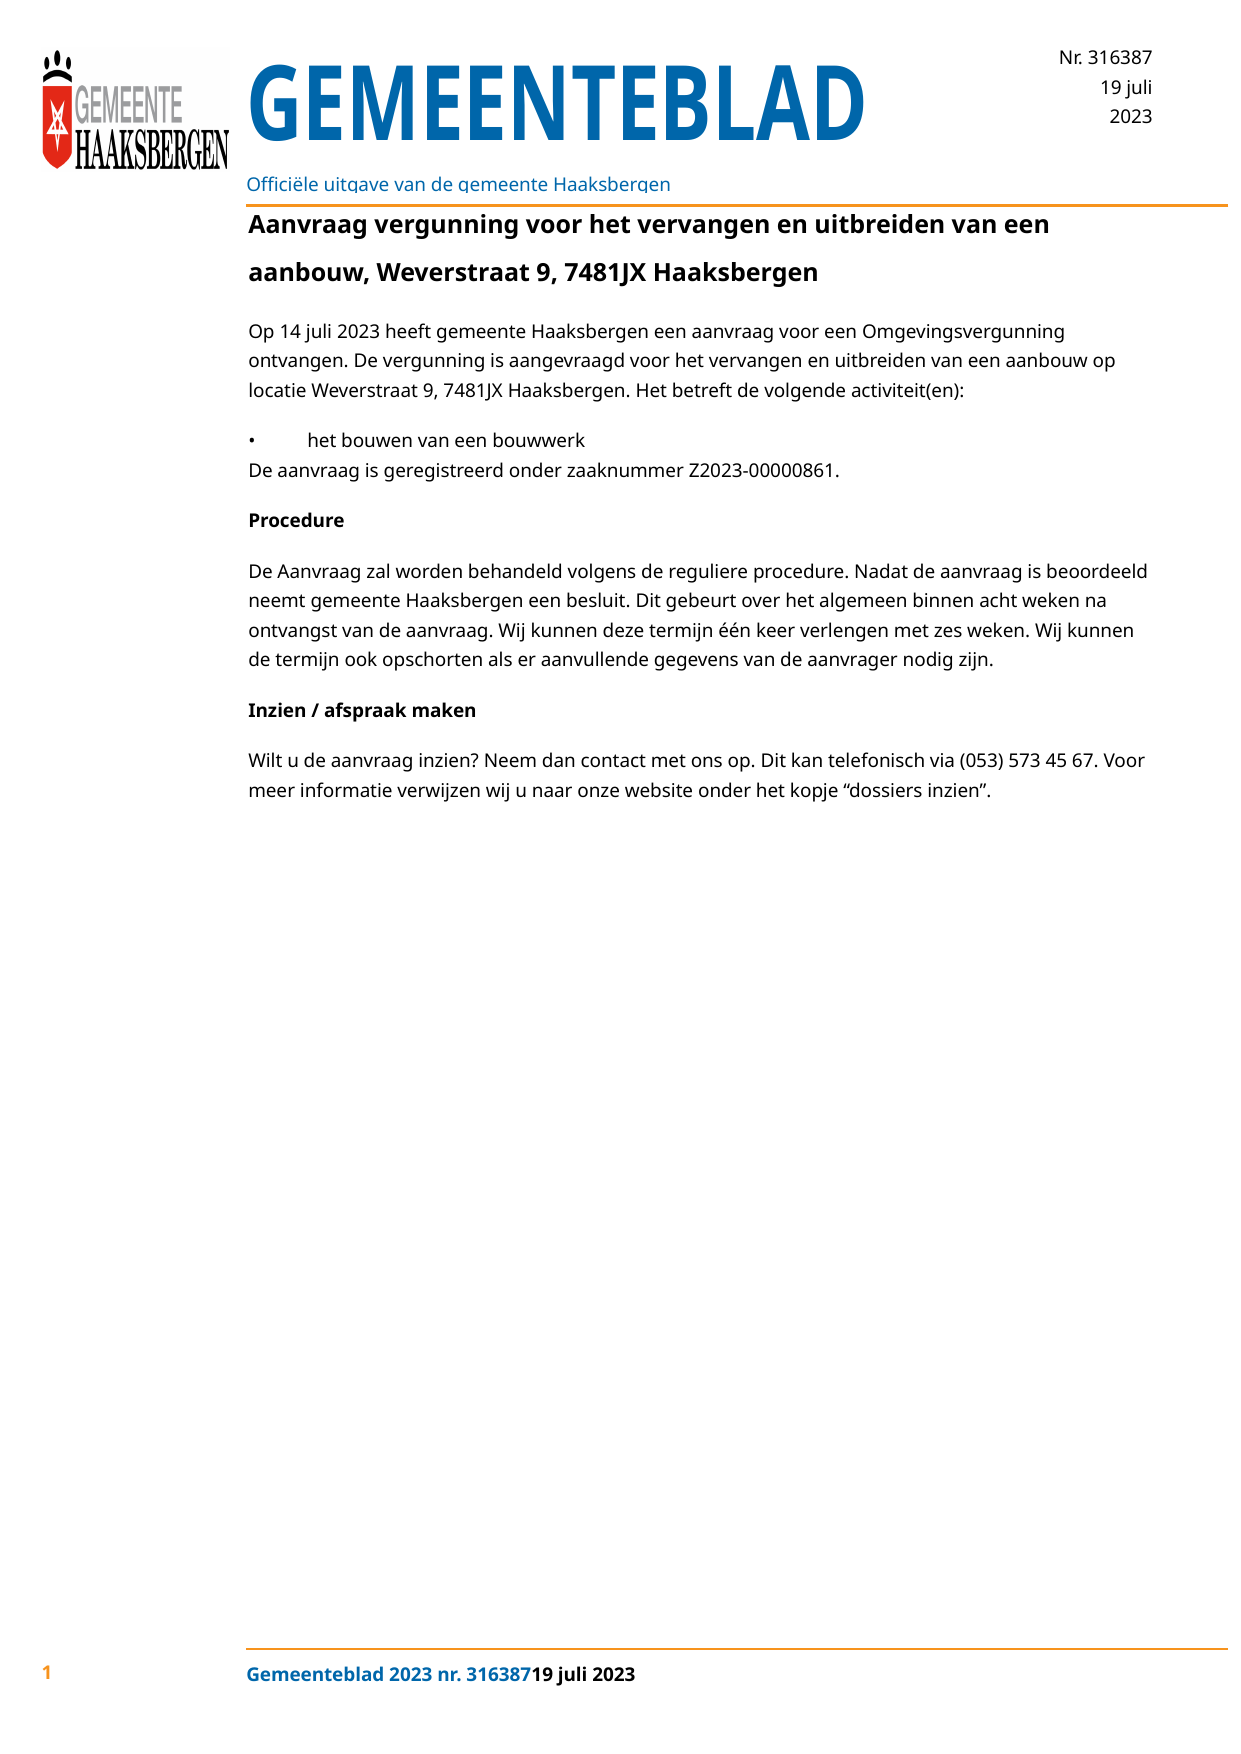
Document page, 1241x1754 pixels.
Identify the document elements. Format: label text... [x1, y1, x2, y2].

picture [41, 47, 231, 172]
text De aanvraag is geregistreerd onder zaaknummer Z2023-00000861. [248, 457, 1152, 483]
text Procedure [248, 507, 1152, 533]
text Wilt u de aanvraag inzien? Neem dan contact met ons op. Dit kan telefonisch via (053) 573 45 67. Voor meer informatie verwijzen wij u naar onze website onder het kopje “dossiers inzien”. [248, 747, 1152, 803]
text Op 14 juli 2023 heeft gemeente Haaksbergen een aanvraag voor een Omgevingsvergunning ontvangen. De vergunning is aangevraagd voor het vervangen en uitbreiden van een aanbouw op locatie Weverstraat 9, 7481JX Haaksbergen. Het betreft de volgende activiteit(en): [248, 318, 1152, 403]
list het bouwen van een bouwwerk [248, 427, 1152, 453]
text Aanvraag vergunning voor het vervangen en uitbreiden van een aanbouw, Weverstraat 9, 7481JX Haaksbergen [248, 207, 1152, 288]
text De Aanvraag zal worden behandeld volgens de reguliere procedure. Nadat de aanvraag is beoordeeld neemt gemeente Haaksbergen een besluit. Dit gebeurt over het algemeen binnen acht weken na ontvangst van de aanvraag. Wij kunnen deze termijn één keer verlengen met zes weken. Wij kunnen de termijn ook opschorten als er aanvullende gegevens van de aanvrager nodig zijn. [248, 558, 1152, 672]
text Inzien / afspraak maken [248, 697, 1152, 723]
